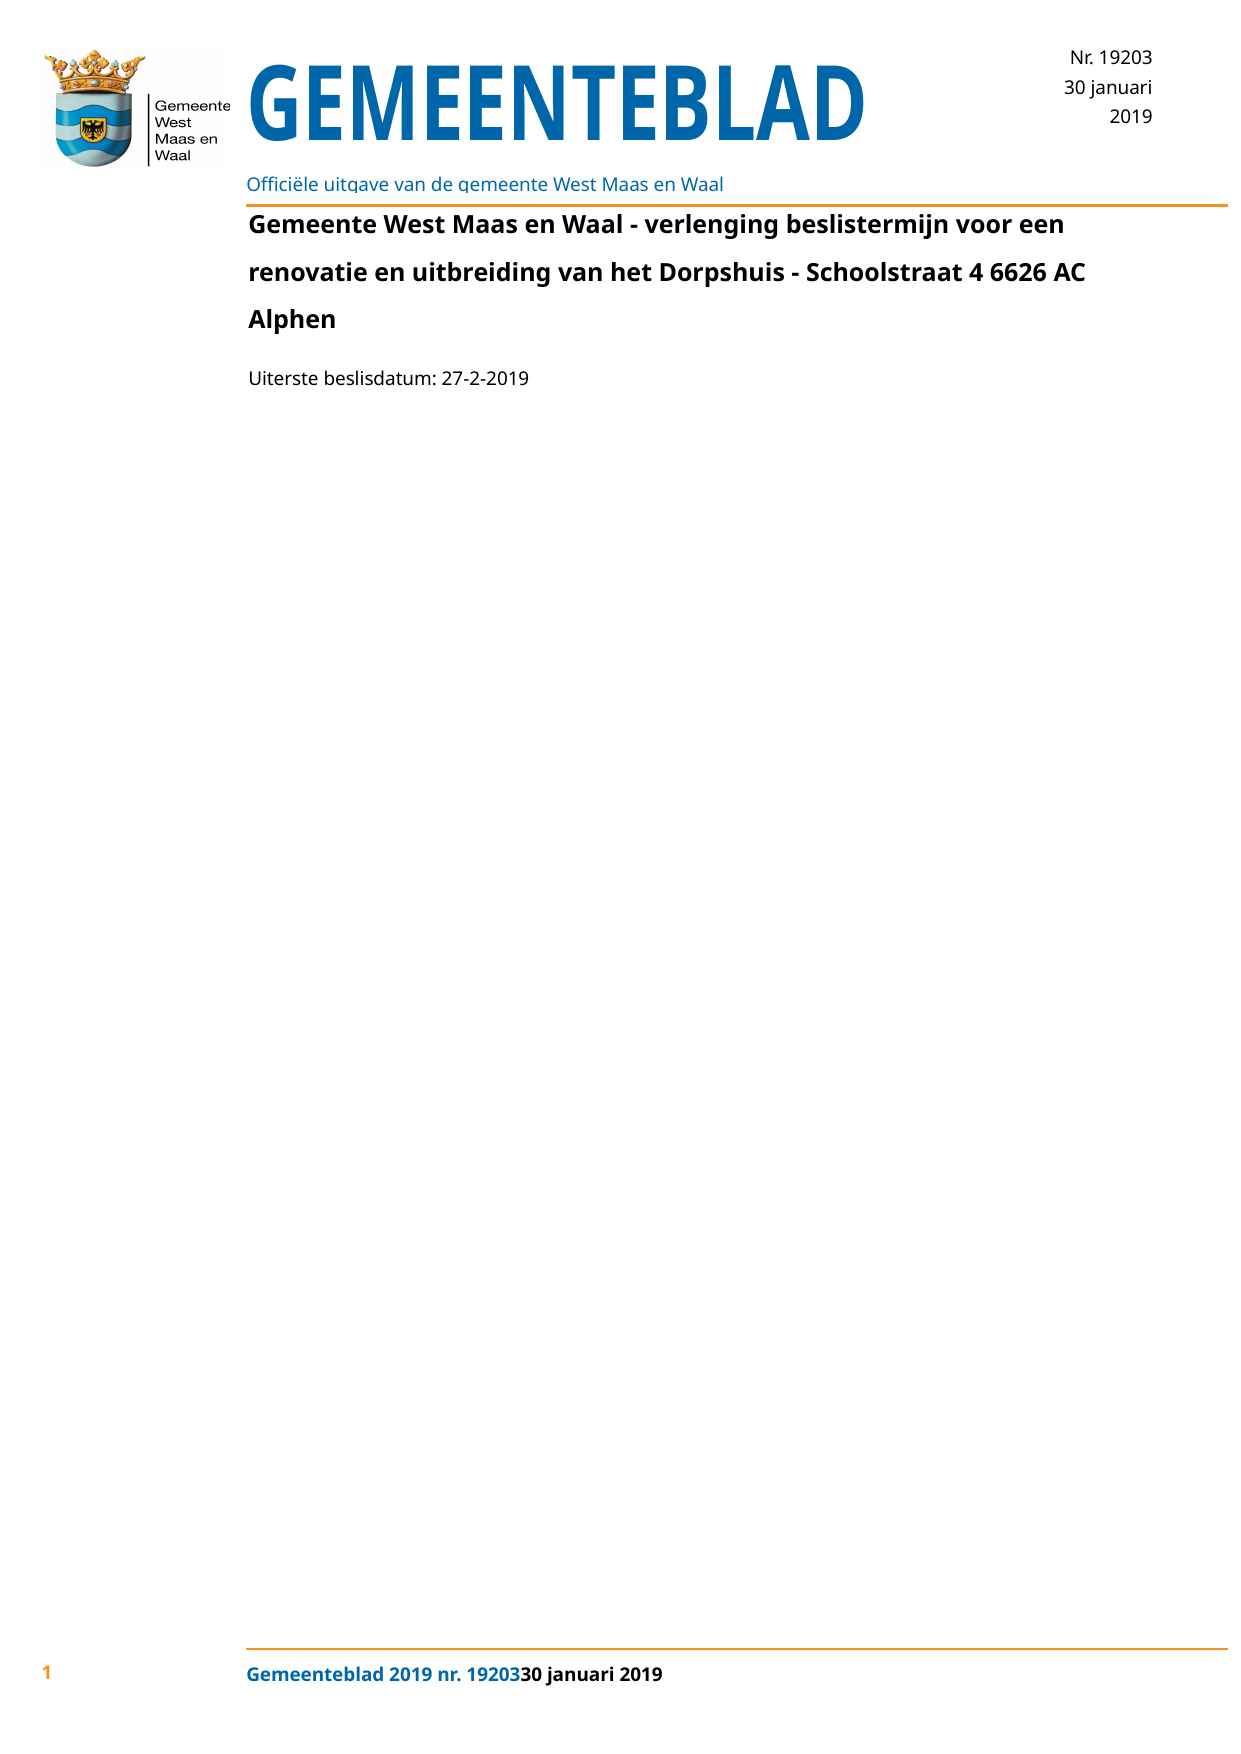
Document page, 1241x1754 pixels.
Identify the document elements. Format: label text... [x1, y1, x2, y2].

text Gemeente West Maas en Waal - verlenging beslistermijn voor een renovatie en uitbreiding van het Dorpshuis - Schoolstraat 4 6626 AC Alphen [248, 207, 1152, 336]
text Uiterste beslisdatum: 27-2-2019 [248, 366, 1152, 391]
picture [41, 47, 231, 172]
